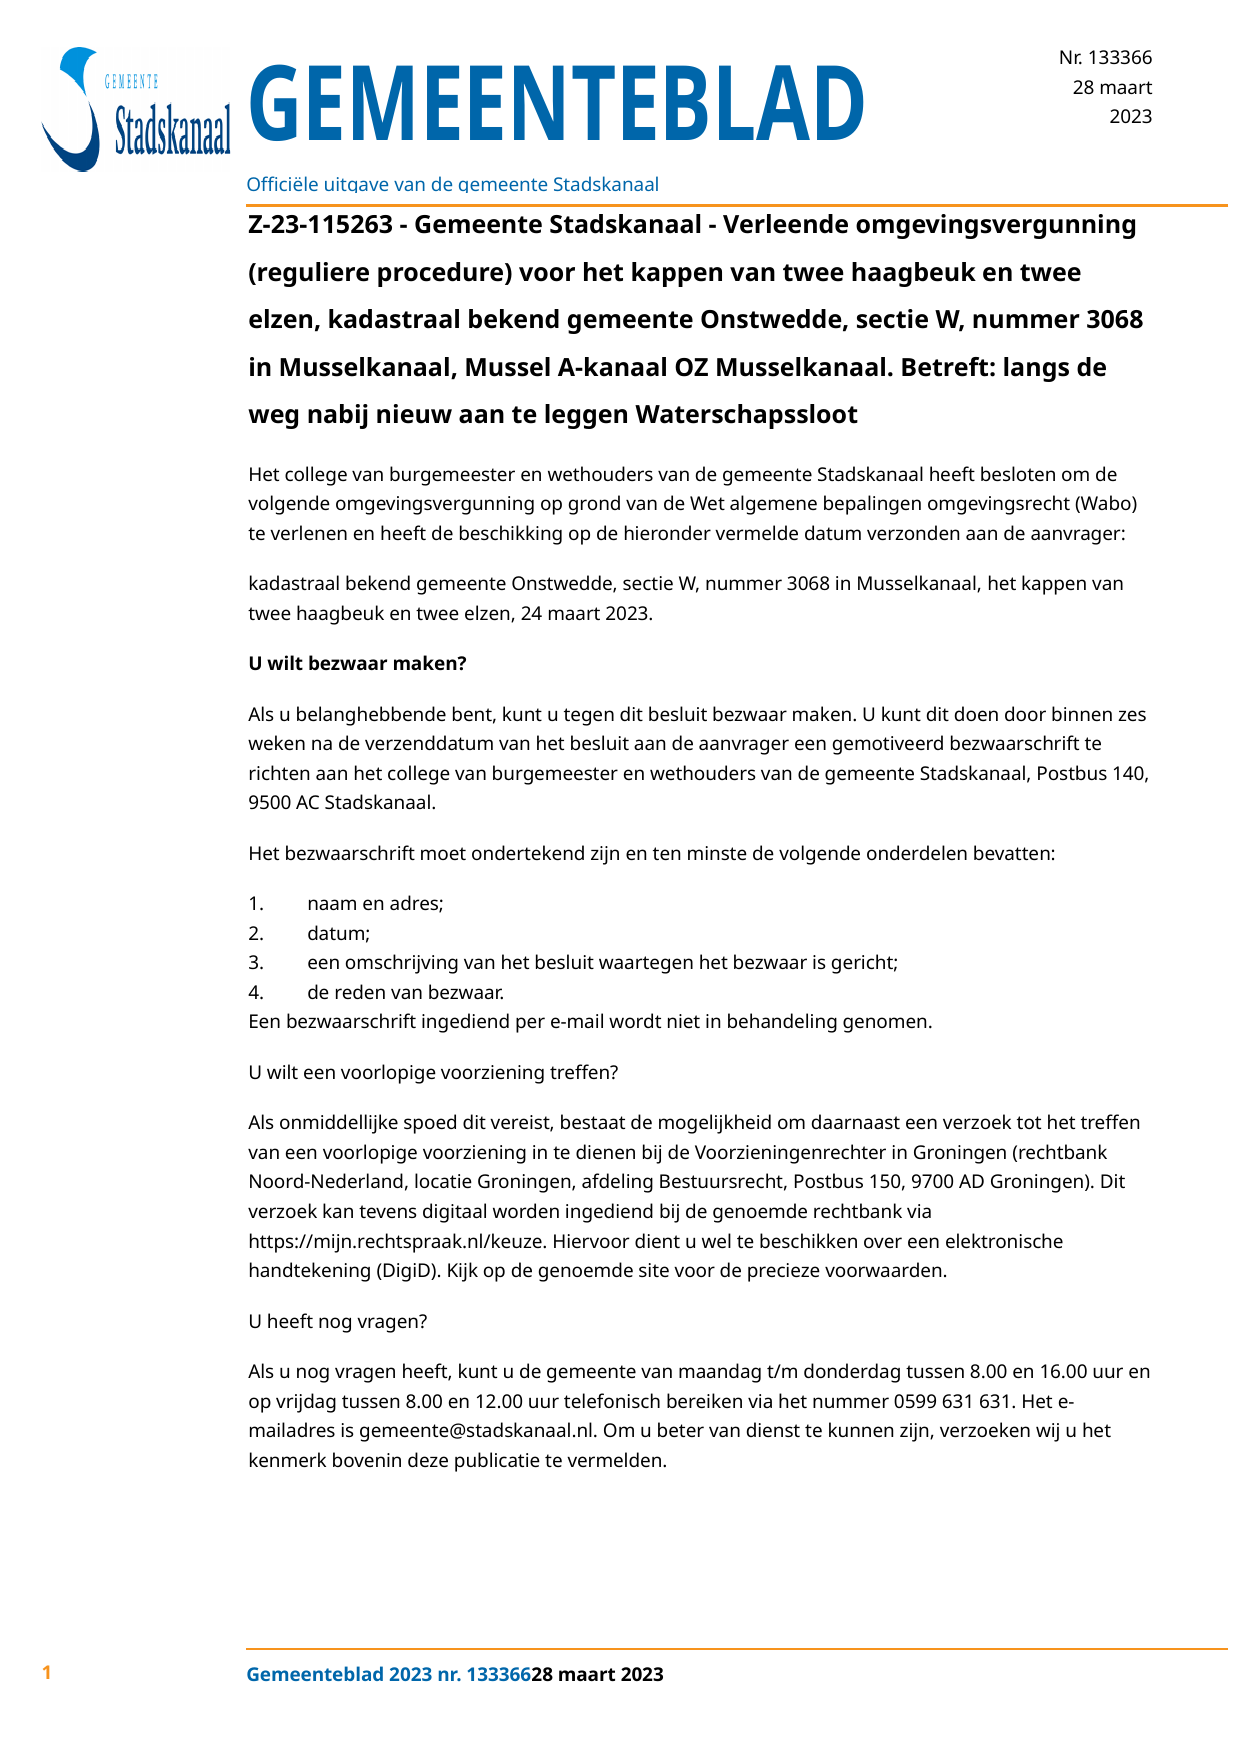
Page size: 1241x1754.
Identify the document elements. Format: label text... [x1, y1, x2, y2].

text Het college van burgemeester en wethouders van de gemeente Stadskanaal heeft besloten om de volgende omgevingsvergunning op grond van de Wet algemene bepalingen omgevingsrecht (Wabo) te verlenen en heeft de beschikking op de hieronder vermelde datum verzonden aan de aanvrager: [248, 461, 1152, 546]
text U wilt een voorlopige voorziening treffen? [248, 1059, 1152, 1085]
list de reden van bezwaar. [248, 979, 1152, 1005]
text kadastraal bekend gemeente Onstwedde, sectie W, nummer 3068 in Musselkanaal, het kappen van twee haagbeuk en twee elzen, 24 maart 2023. [248, 570, 1152, 626]
text Als u belanghebbende bent, kunt u tegen dit besluit bezwaar maken. U kunt dit doen door binnen zes weken na de verzenddatum van het besluit aan de aanvrager een gemotiveerd bezwaarschrift te richten aan het college van burgemeester en wethouders van de gemeente Stadskanaal, Postbus 140, 9500 AC Stadskanaal. [248, 701, 1152, 815]
text Als u nog vragen heeft, kunt u de gemeente van maandag t/m donderdag tussen 8.00 en 16.00 uur en op vrijdag tussen 8.00 en 12.00 uur telefonisch bereiken via het nummer 0599 631 631. Het e-mailadres is gemeente@stadskanaal.nl. Om u beter van dienst te kunnen zijn, verzoeken wij u het kenmerk bovenin deze publicatie te vermelden. [248, 1358, 1152, 1473]
list naam en adres; [248, 890, 1152, 916]
text Als onmiddellijke spoed dit vereist, bestaat de mogelijkheid om daarnaast een verzoek tot het treffen van een voorlopige voorziening in te dienen bij de Voorzieningenrechter in Groningen (rechtbank Noord-Nederland, locatie Groningen, afdeling Bestuursrecht, Postbus 150, 9700 AD Groningen). Dit verzoek kan tevens digitaal worden ingediend bij de genoemde rechtbank via https://mijn.rechtspraak.nl/keuze. Hiervoor dient u wel te beschikken over een elektronische handtekening (DigiD). Kijk op de genoemde site voor de precieze voorwaarden. [248, 1109, 1152, 1283]
text Het bezwaarschrift moet ondertekend zijn en ten minste de volgende onderdelen bevatten: [248, 840, 1152, 866]
list een omschrijving van het besluit waartegen het bezwaar is gericht; [248, 949, 1152, 975]
picture [41, 47, 231, 172]
text Z-23-115263 - Gemeente Stadskanaal - Verleende omgevingsvergunning (reguliere procedure) voor het kappen van twee haagbeuk en twee elzen, kadastraal bekend gemeente Onstwedde, sectie W, nummer 3068 in Musselkanaal, Mussel A-kanaal OZ Musselkanaal. Betreft: langs de weg nabij nieuw aan te leggen Waterschapssloot [248, 207, 1152, 431]
text U wilt bezwaar maken? [248, 650, 1152, 676]
list datum; [248, 920, 1152, 946]
text Een bezwaarschrift ingediend per e-mail wordt niet in behandeling genomen. [248, 1009, 1152, 1034]
text U heeft nog vragen? [248, 1308, 1152, 1333]
